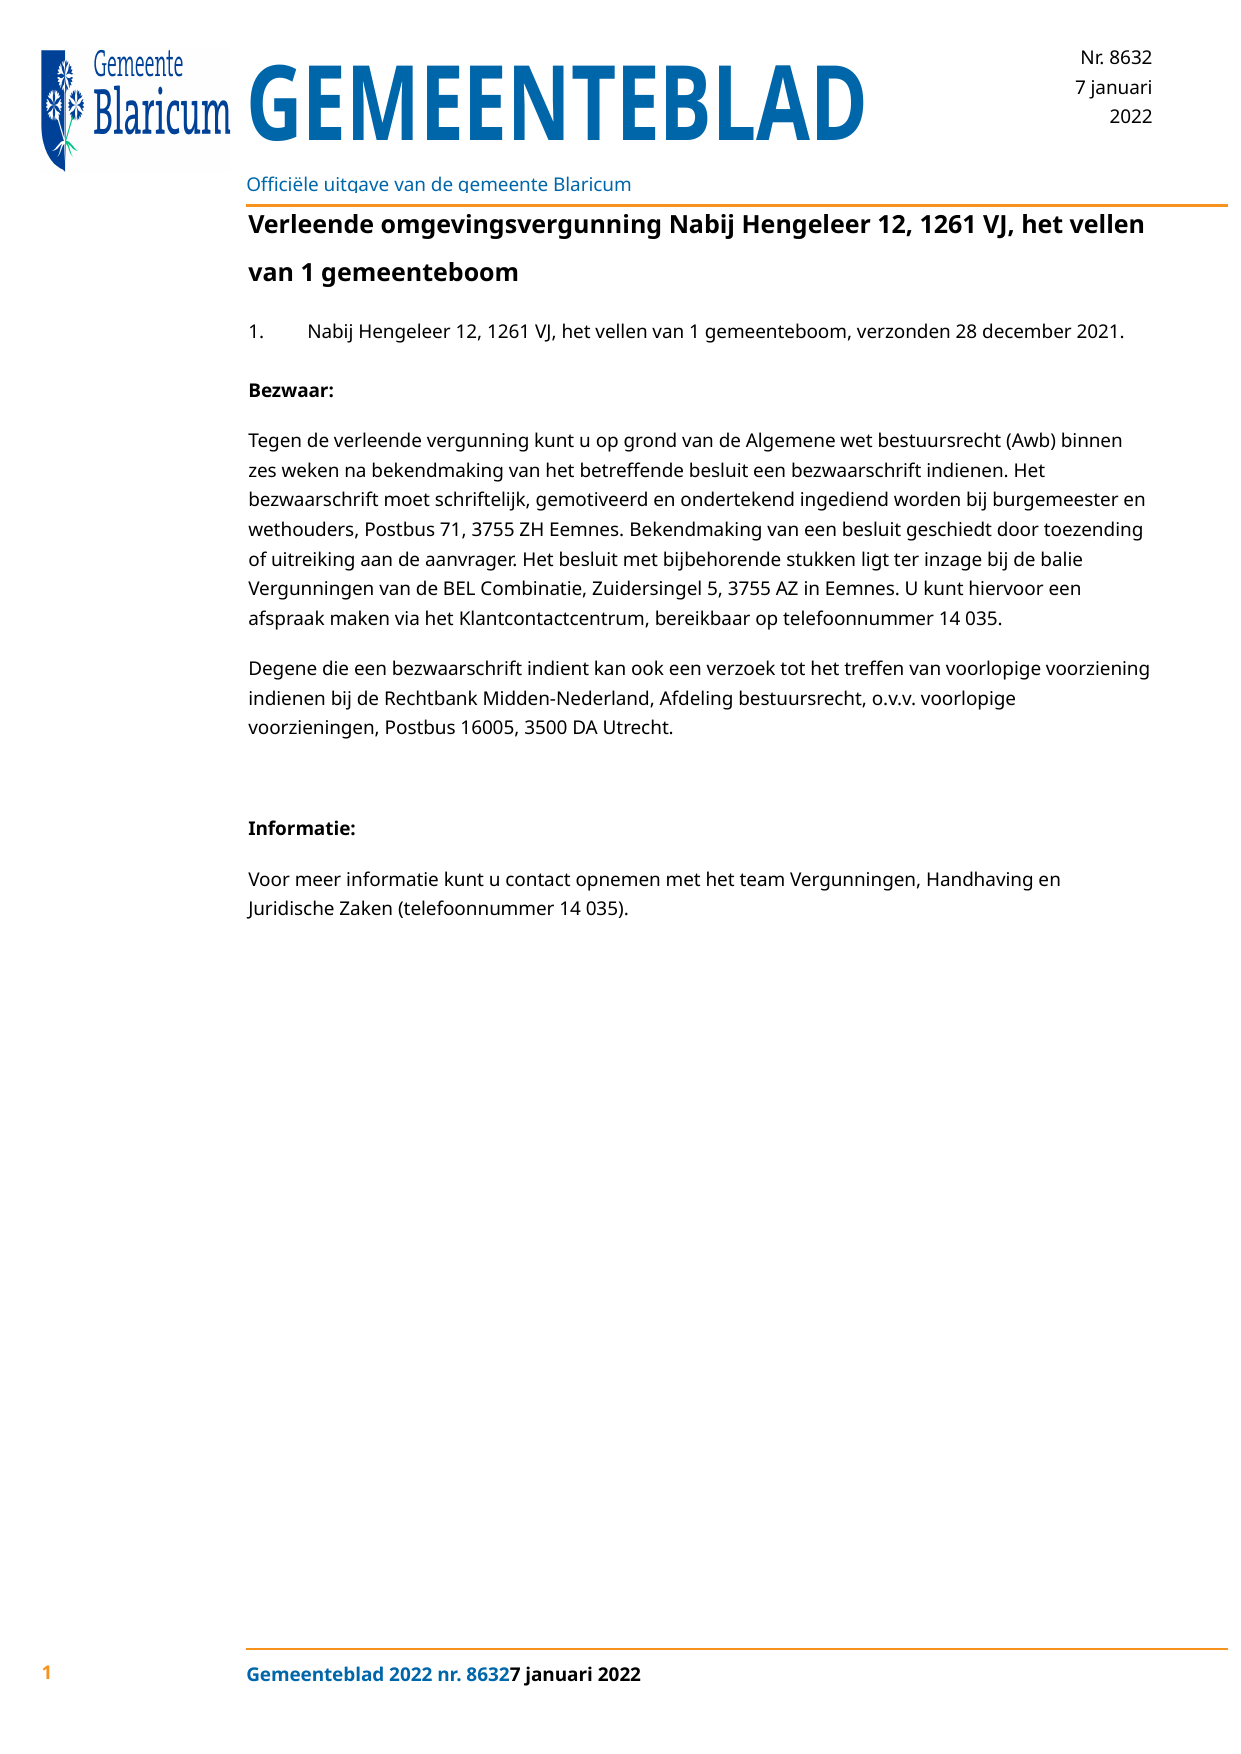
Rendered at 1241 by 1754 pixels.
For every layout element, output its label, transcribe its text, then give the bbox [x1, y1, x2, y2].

text Voor meer informatie kunt u contact opnemen met het team Vergunningen, Handhaving en Juridische Zaken (telefoonnummer 14 035). [248, 866, 1152, 921]
picture [41, 47, 231, 172]
list Nabij Hengeleer 12, 1261 VJ, het vellen van 1 gemeenteboom, verzonden 28 december 2021. [248, 318, 1152, 344]
text Informatie: [248, 815, 1152, 841]
text Tegen de verleende vergunning kunt u op grond van de Algemene wet bestuursrecht (Awb) binnen zes weken na bekendmaking van het betreffende besluit een bezwaarschrift indienen. Het bezwaarschrift moet schriftelijk, gemotiveerd en ondertekend ingediend worden bij burgemeester en wethouders, Postbus 71, 3755 ZH Eemnes. Bekendmaking van een besluit geschiedt door toezending of uitreiking aan de aanvrager. Het besluit met bijbehorende stukken ligt ter inzage bij de balie Vergunningen van de BEL Combinatie, Zuidersingel 5, 3755 AZ in Eemnes. U kunt hiervoor een afspraak maken via het Klantcontactcentrum, bereikbaar op telefoonnummer 14 035. [248, 427, 1152, 631]
text Verleende omgevingsvergunning Nabij Hengeleer 12, 1261 VJ, het vellen van 1 gemeenteboom [248, 207, 1152, 288]
text Bezwaar: [248, 377, 1152, 403]
text Degene die een bezwaarschrift indient kan ook een verzoek tot het treffen van voorlopige voorziening indienen bij de Rechtbank Midden-Nederland, Afdeling bestuursrecht, o.v.v. voorlopige voorzieningen, Postbus 16005, 3500 DA Utrecht. [248, 655, 1152, 740]
